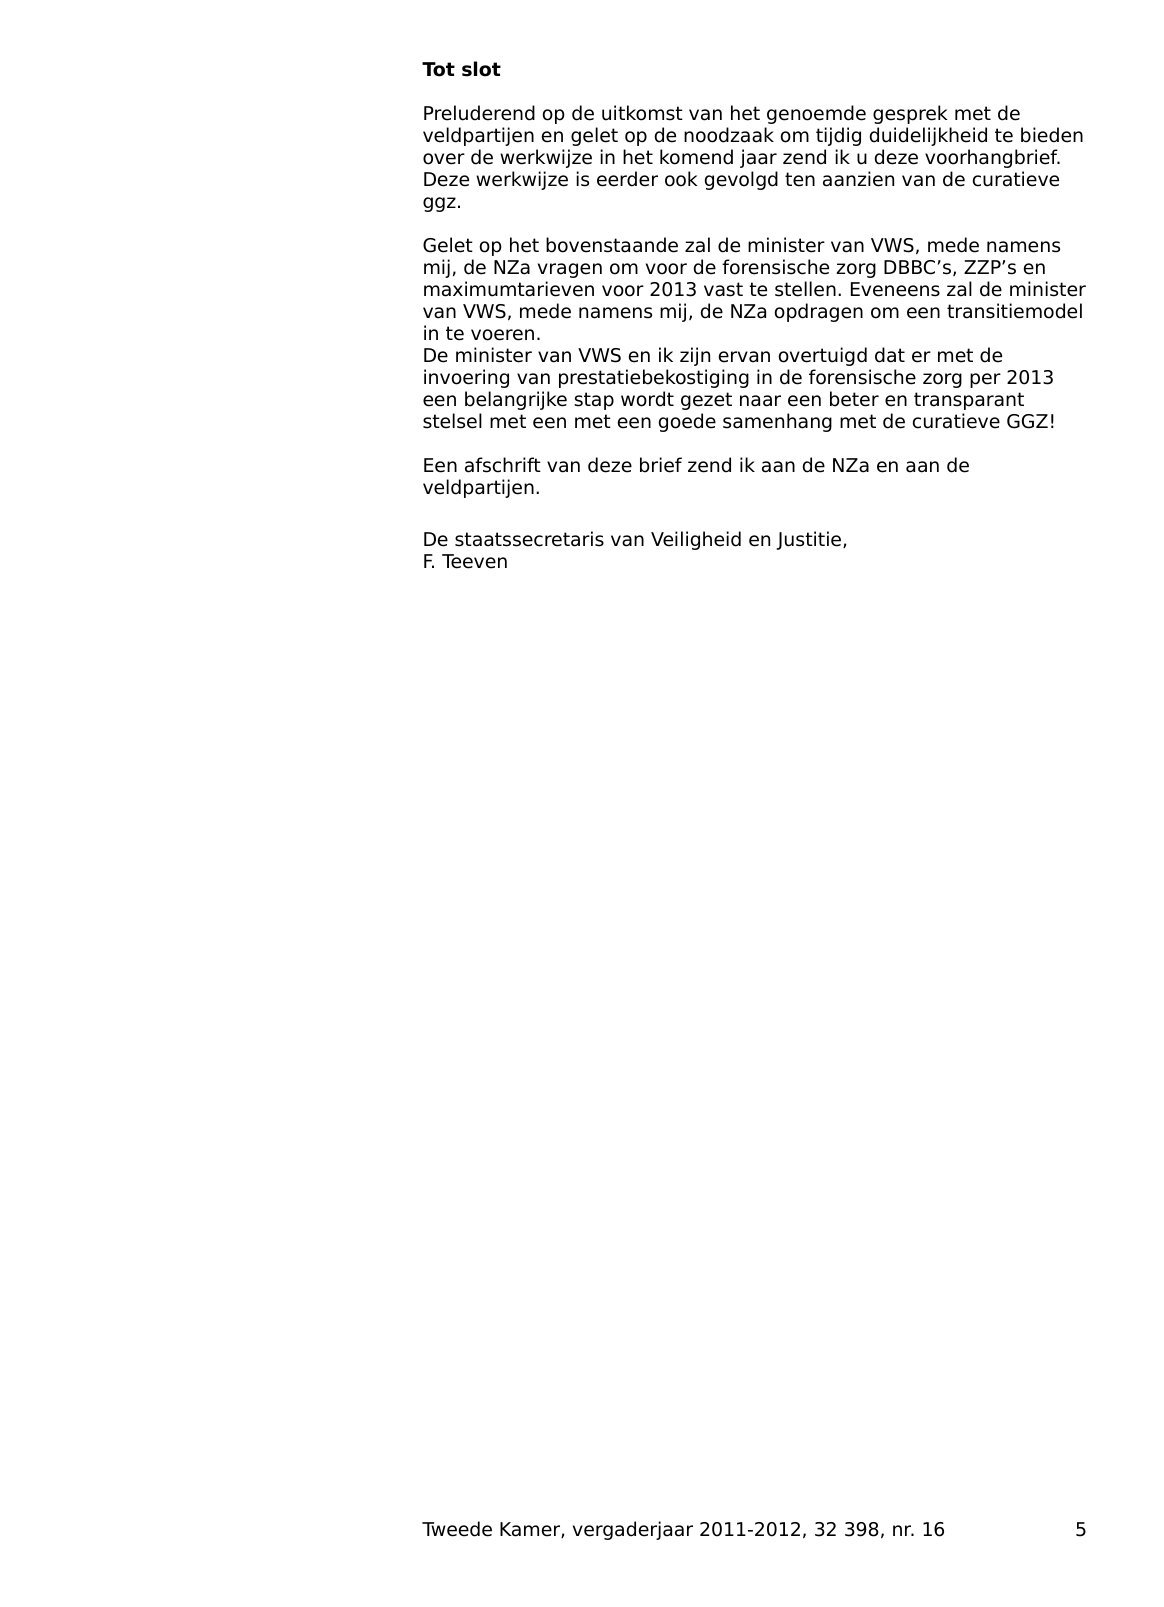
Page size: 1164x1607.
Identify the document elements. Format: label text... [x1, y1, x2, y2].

text Een afschrift van deze brief zend ik aan de NZa en aan de veldpartijen. [422, 455, 1087, 499]
subtitle Tot slot [422, 59, 1087, 81]
text De minister van VWS en ik zijn ervan overtuigd dat er met de invoering van prestatiebekostiging in de forensische zorg per 2013 een belangrijke stap wordt gezet naar een beter en transparant stelsel met een met een goede samenhang met de curatieve GGZ! [422, 345, 1087, 433]
text Preluderend op de uitkomst van het genoemde gesprek met de veldpartijen en gelet op de noodzaak om tijdig duidelijkheid te bieden over de werkwijze in het komend jaar zend ik u deze voorhangbrief. Deze werkwijze is eerder ook gevolgd ten aanzien van de curatieve ggz. [422, 103, 1087, 213]
text Gelet op het bovenstaande zal de minister van VWS, mede namens mij, de NZa vragen om voor de forensische zorg DBBC’s, ZZP’s en maximumtarieven voor 2013 vast te stellen. Eveneens zal de minister van VWS, mede namens mij, de NZa opdragen om een transitiemodel in te voeren. [422, 235, 1087, 345]
text De staatssecretaris van Veiligheid en Justitie, F. Teeven [422, 529, 1087, 573]
